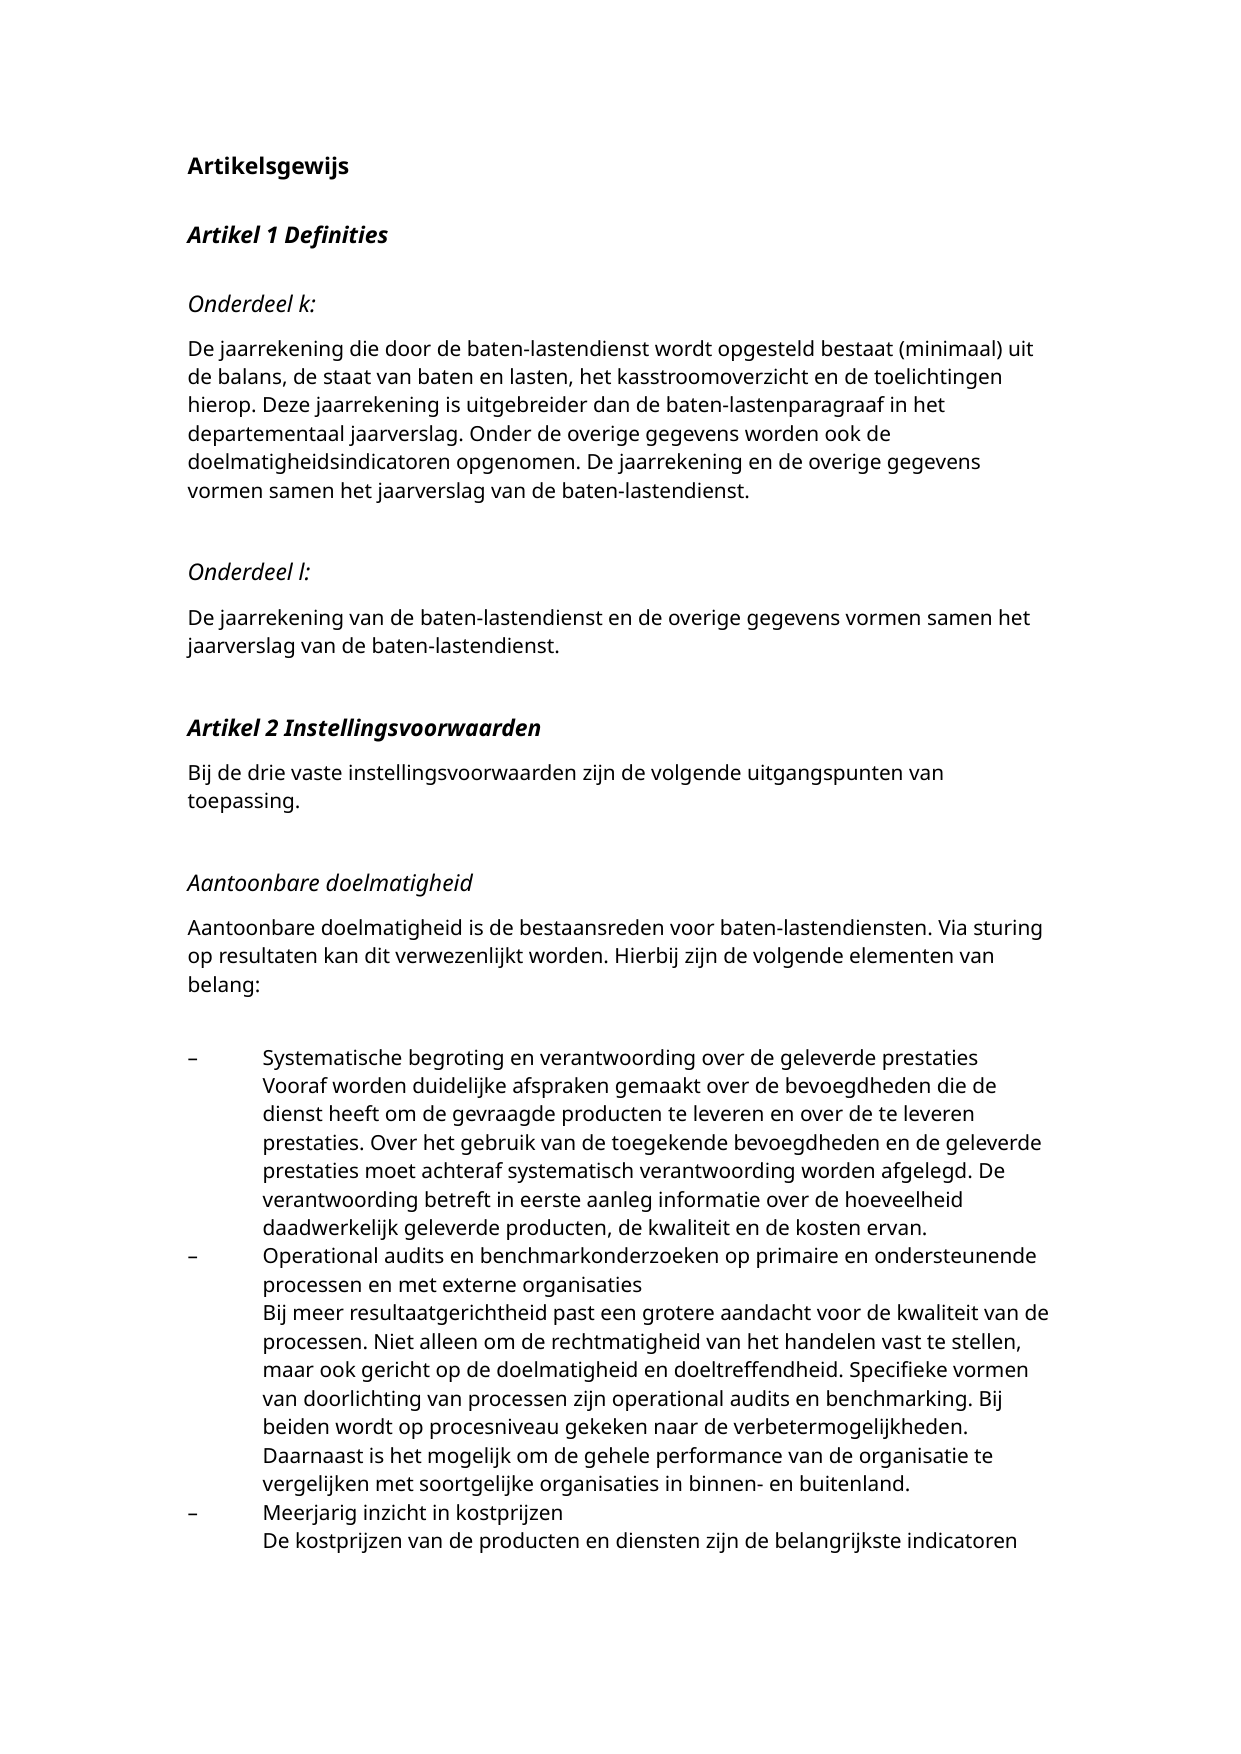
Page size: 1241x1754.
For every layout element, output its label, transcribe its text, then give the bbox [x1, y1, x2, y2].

subtitle Onderdeel k: [187, 287, 1053, 319]
text De jaarrekening die door de baten-lastendienst wordt opgesteld bestaat (minimaal) uit de balans, de staat van baten en lasten, het kasstroomoverzicht en de toelichtingen hierop. Deze jaarrekening is uitgebreider dan de baten-lastenparagraaf in het departementaal jaarverslag. Onder de overige gegevens worden ook de doelmatigheidsindicatoren opgenomen. De jaarrekening en de overige gegevens vormen samen het jaarverslag van de baten-lastendienst. [187, 334, 1053, 504]
text Bij de drie vaste instellingsvoorwaarden zijn de volgende uitgangspunten van toepassing. [187, 758, 1053, 814]
list Systematische begroting en verantwoording over de geleverde prestaties [187, 1043, 1053, 1071]
list Meerjarig inzicht in kostprijzen [187, 1498, 1053, 1526]
subtitle Artikelsgewijs [187, 150, 1053, 181]
list Operational audits en benchmarkonderzoeken op primaire en ondersteunende processen en met externe organisaties [187, 1242, 1053, 1298]
subtitle Artikel 1 Definities [187, 219, 1053, 250]
text De jaarrekening van de baten-lastendienst en de overige gegevens vormen samen het jaarverslag van de baten-lastendienst. [187, 603, 1053, 659]
text Aantoonbare doelmatigheid is de bestaansreden voor baten-lastendiensten. Via sturing op resultaten kan dit verwezenlijkt worden. Hierbij zijn de volgende elementen van belang: [187, 913, 1053, 998]
subtitle Artikel 2 Instellingsvoorwaarden [187, 711, 1053, 743]
subtitle Onderdeel l: [187, 556, 1053, 588]
subtitle Aantoonbare doelmatigheid [187, 867, 1053, 898]
list Vooraf worden duidelijke afspraken gemaakt over de bevoegdheden die de dienst heeft om de gevraagde producten te leveren en over de te leveren prestaties. Over het gebruik van de toegekende bevoegdheden en de geleverde prestaties moet achteraf systematisch verantwoording worden afgelegd. De verantwoording betreft in eerste aanleg informatie over de hoeveelheid daadwerkelijk geleverde producten, de kwaliteit en de kosten ervan. [187, 1071, 1053, 1242]
list Bij meer resultaatgerichtheid past een grotere aandacht voor de kwaliteit van de processen. Niet alleen om de rechtmatigheid van het handelen vast te stellen, maar ook gericht op de doelmatigheid en doeltreffendheid. Specifieke vormen van doorlichting van processen zijn operational audits en benchmarking. Bij beiden wordt op procesniveau gekeken naar de verbetermogelijkheden. Daarnaast is het mogelijk om de gehele performance van de organisatie te vergelijken met soortgelijke organisaties in binnen- en buitenland. [187, 1298, 1053, 1498]
list De kostprijzen van de producten en diensten zijn de belangrijkste indicatoren [187, 1526, 1053, 1554]
